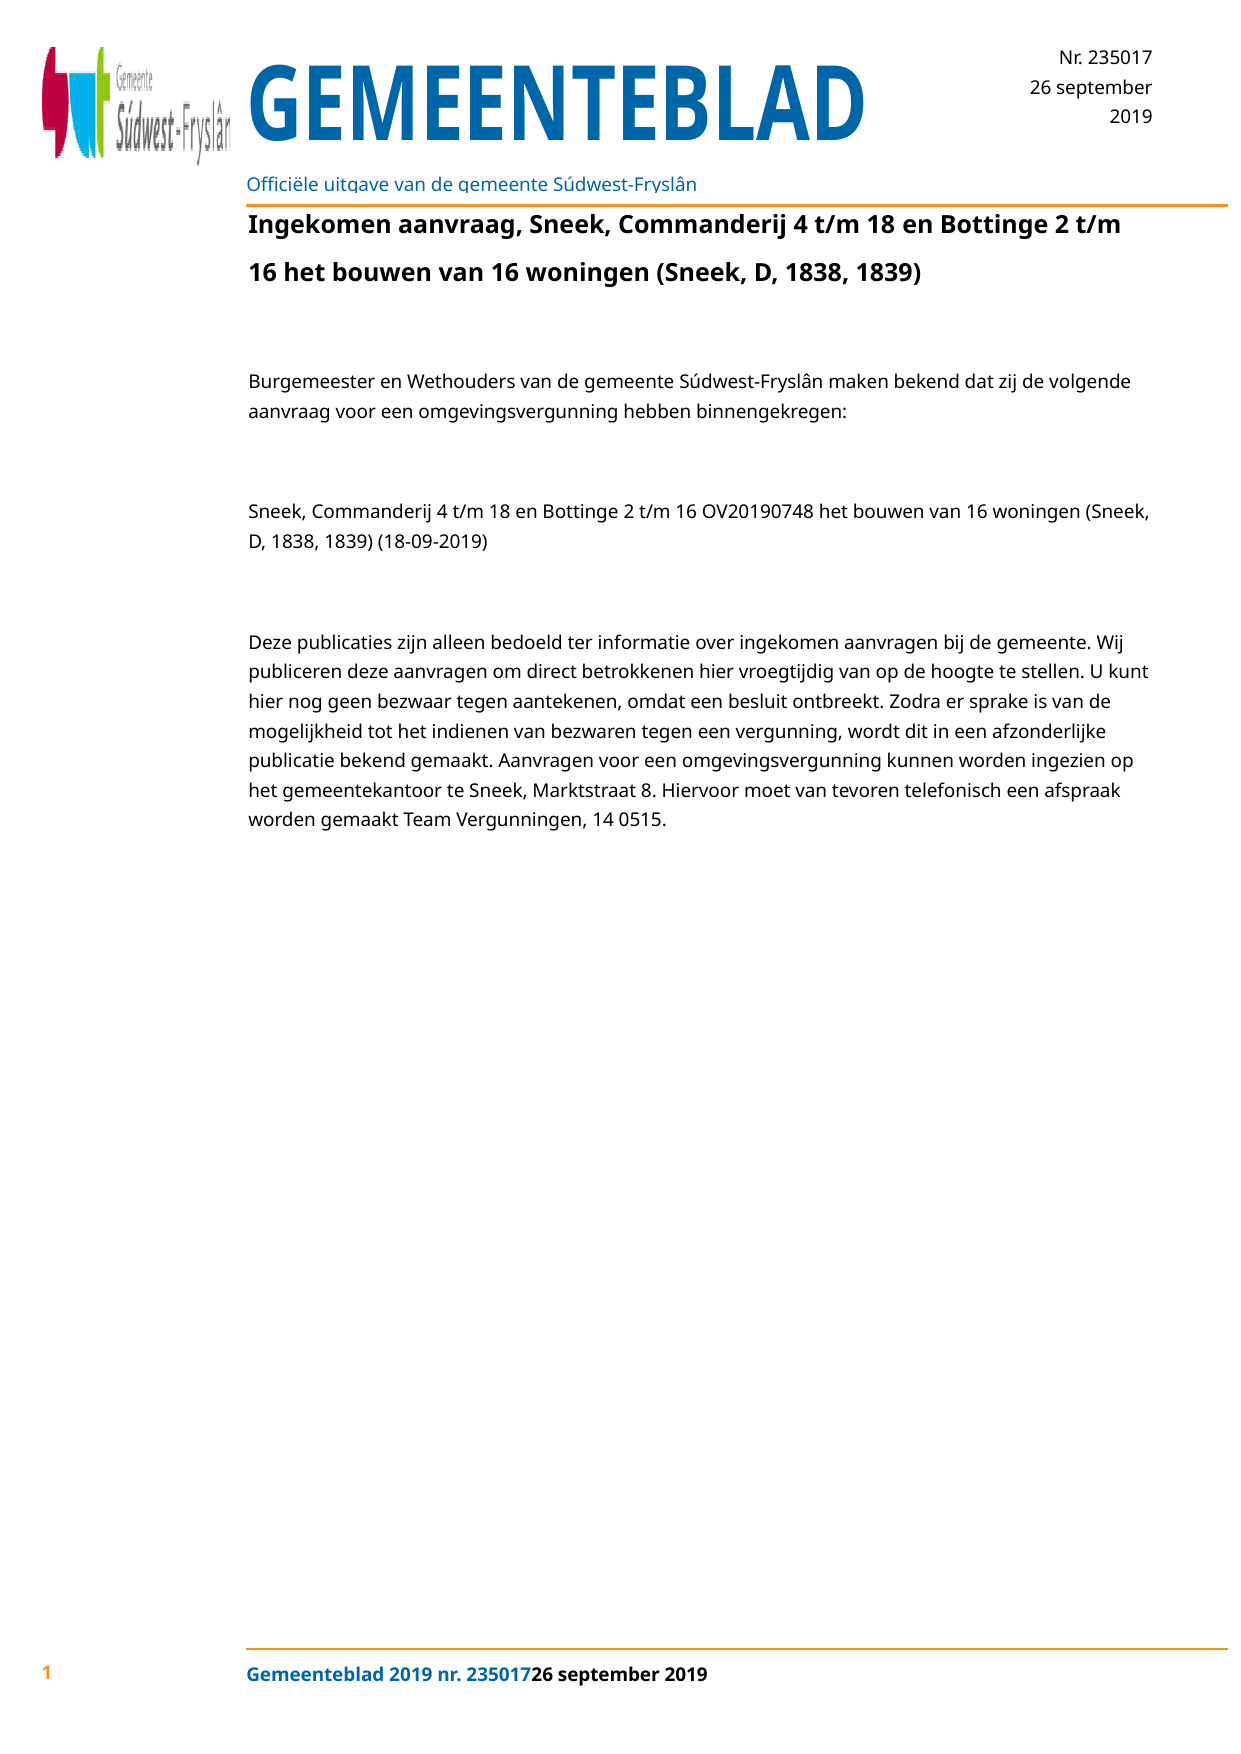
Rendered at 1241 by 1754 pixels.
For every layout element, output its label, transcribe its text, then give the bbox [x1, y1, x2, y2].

picture [41, 47, 231, 172]
text Deze publicaties zijn alleen bedoeld ter informatie over ingekomen aanvragen bij de gemeente. Wij publiceren deze aanvragen om direct betrokkenen hier vroegtijdig van op de hoogte te stellen. U kunt hier nog geen bezwaar tegen aantekenen, omdat een besluit ontbreekt. Zodra er sprake is van de mogelijkheid tot het indienen van bezwaren tegen een vergunning, wordt dit in een afzonderlijke publicatie bekend gemaakt. Aanvragen voor een omgevingsvergunning kunnen worden ingezien op het gemeentekantoor te Sneek, Marktstraat 8. Hiervoor moet van tevoren telefonisch een afspraak worden gemaakt Team Vergunningen, 14 0515. [248, 629, 1152, 832]
text Sneek, Commanderij 4 t/m 18 en Bottinge 2 t/m 16 OV20190748 het bouwen van 16 woningen (Sneek, D, 1838, 1839) (18-09-2019) [248, 499, 1152, 554]
text Ingekomen aanvraag, Sneek, Commanderij 4 t/m 18 en Bottinge 2 t/m 16 het bouwen van 16 woningen (Sneek, D, 1838, 1839) [248, 207, 1152, 288]
text Burgemeester en Wethouders van de gemeente Súdwest-Fryslân maken bekend dat zij de volgende aanvraag voor een omgevingsvergunning hebben binnengekregen: [248, 368, 1152, 424]
